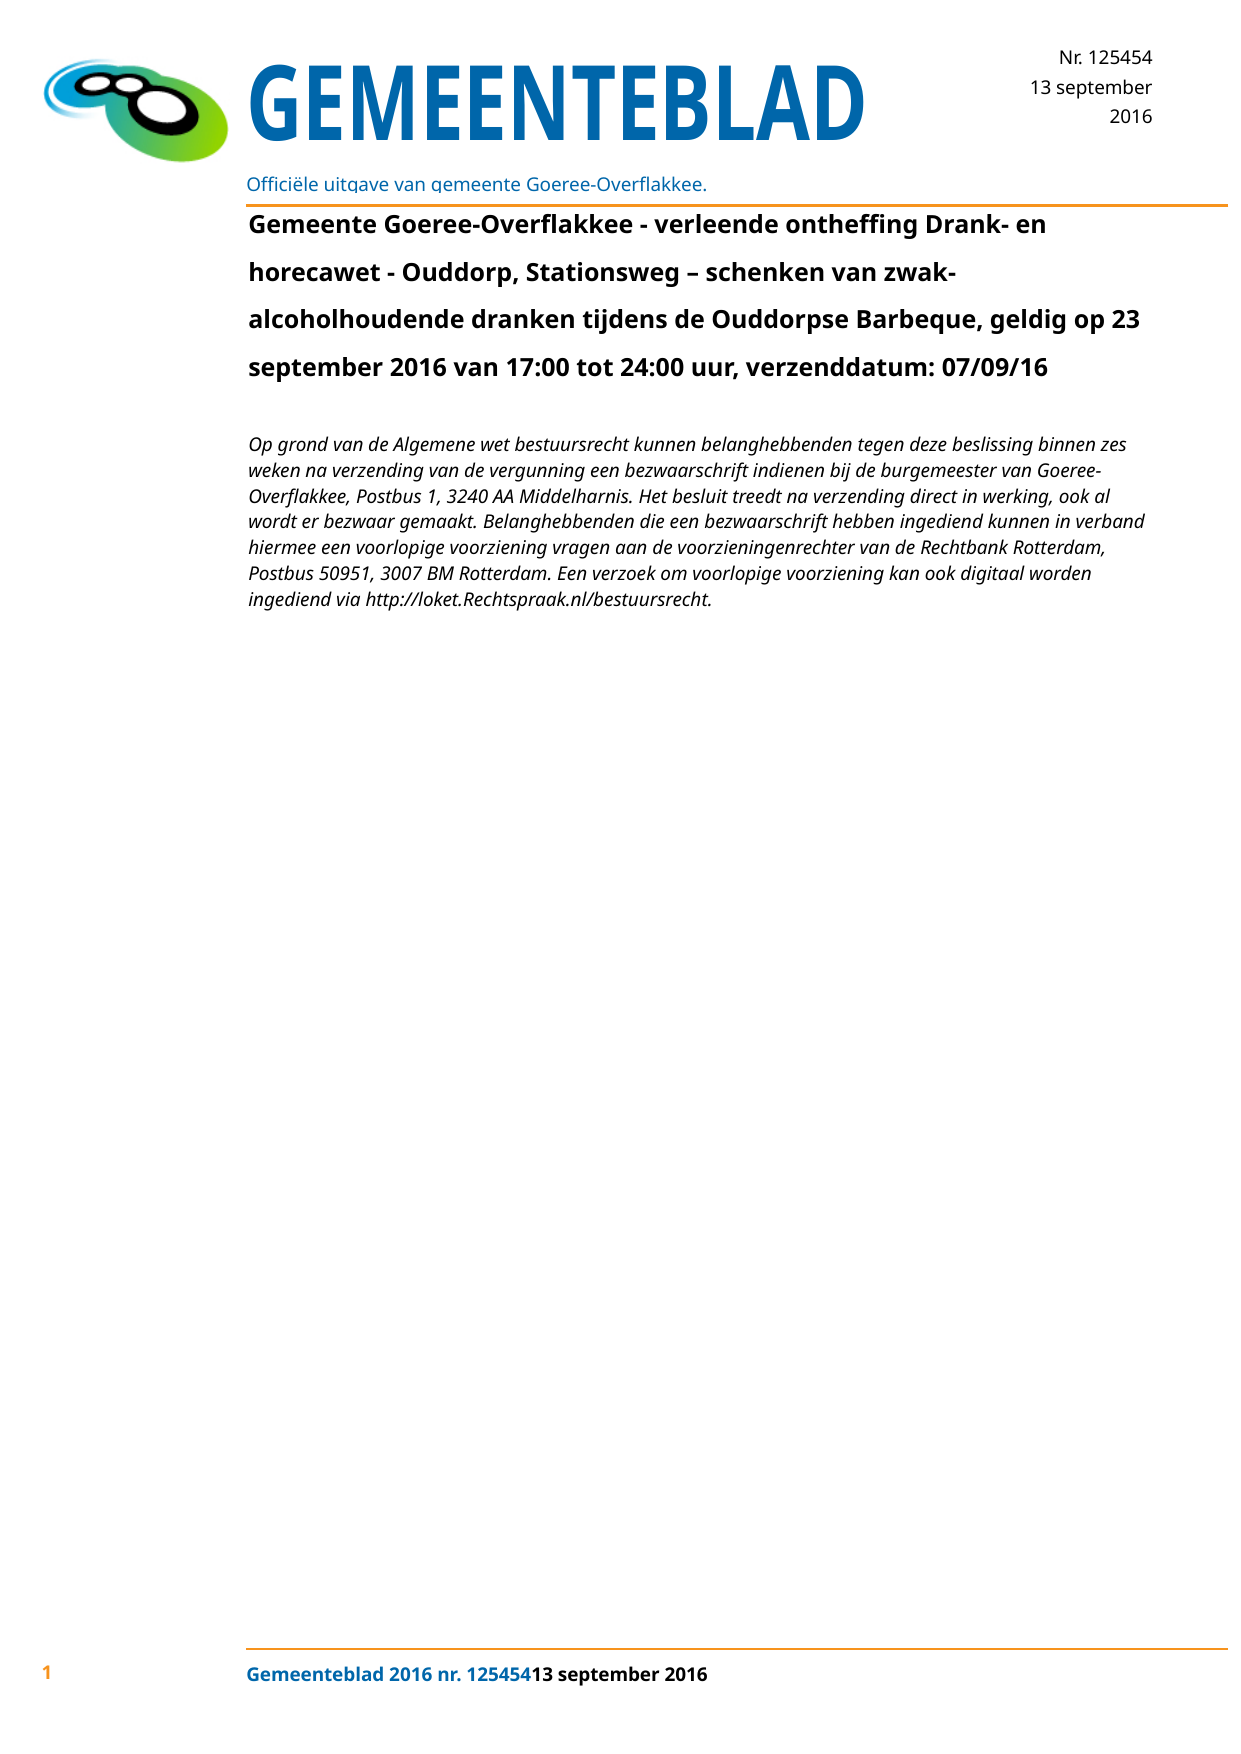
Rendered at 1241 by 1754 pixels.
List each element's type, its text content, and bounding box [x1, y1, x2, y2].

picture [41, 47, 231, 172]
text Gemeente Goeree-Overflakkee - verleende ontheffing Drank- en horecawet - Ouddorp, Stationsweg – schenken van zwak-alcoholhoudende dranken tijdens de Ouddorpse Barbeque, geldig op 23 september 2016 van 17:00 tot 24:00 uur, verzenddatum: 07/09/16 [248, 207, 1152, 384]
text Op grond van de Algemene wet bestuursrecht kunnen belanghebbenden tegen deze beslissing binnen zes weken na verzending van de vergunning een bezwaarschrift indienen bij de burgemeester van Goeree-Overflakkee, Postbus 1, 3240 AA Middelharnis. Het besluit treedt na verzending direct in werking, ook al wordt er bezwaar gemaakt. Belanghebbenden die een bezwaarschrift hebben ingediend kunnen in verband hiermee een voorlopige voorziening vragen aan de voorzieningenrechter van de Rechtbank Rotterdam, Postbus 50951, 3007 BM Rotterdam. Een verzoek om voorlopige voorziening kan ook digitaal worden ingediend via http://loket.Rechtspraak.nl/bestuursrecht. [248, 431, 1152, 611]
